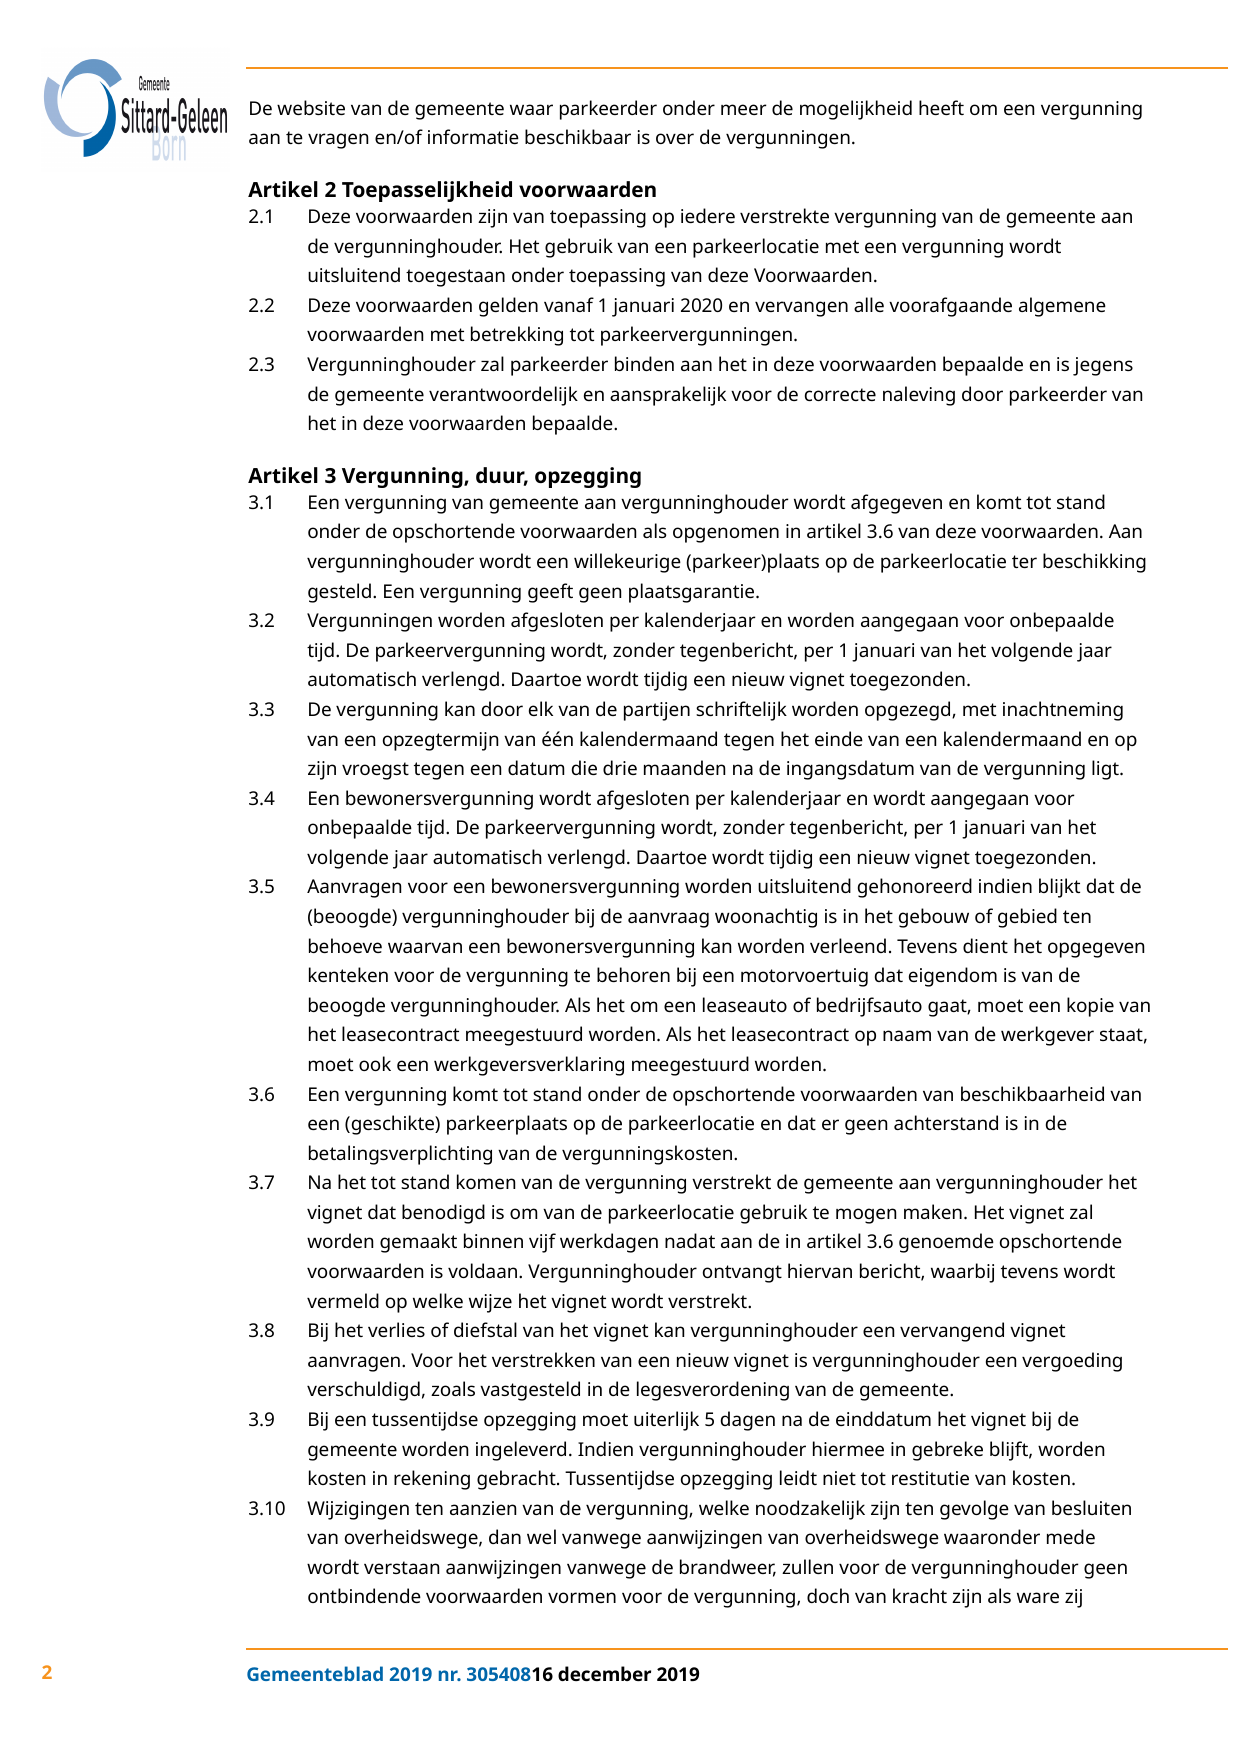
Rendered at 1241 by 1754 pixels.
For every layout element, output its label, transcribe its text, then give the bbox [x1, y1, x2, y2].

list Aanvragen voor een bewonersvergunning worden uitsluitend gehonoreerd indien blijkt dat de (beoogde) vergunninghouder bij de aanvraag woonachtig is in het gebouw of gebied ten behoeve waarvan een bewonersvergunning kan worden verleend. Tevens dient het opgegeven kenteken voor de vergunning te behoren bij een motorvoertuig dat eigendom is van de beoogde vergunninghouder. Als het om een leaseauto of bedrijfsauto gaat, moet een kopie van het leasecontract meegestuurd worden. Als het leasecontract op naam van de werkgever staat, moet ook een werkgeversverklaring meegestuurd worden. [248, 874, 1152, 1077]
list Vergunningen worden afgesloten per kalenderjaar en worden aangegaan voor onbepaalde tijd. De parkeervergunning wordt, zonder tegenbericht, per 1 januari van het volgende jaar automatisch verlengd. Daartoe wordt tijdig een nieuw vignet toegezonden. [248, 607, 1152, 692]
list Wijzigingen ten aanzien van de vergunning, welke noodzakelijk zijn ten gevolge van besluiten van overheidswege, dan wel vanwege aanwijzingen van overheidswege waaronder mede wordt verstaan aanwijzingen vanwege de brandweer, zullen voor de vergunninghouder geen ontbindende voorwaarden vormen voor de vergunning, doch van kracht zijn als ware zij [248, 1495, 1152, 1609]
list Deze voorwaarden zijn van toepassing op iedere verstrekte vergunning van de gemeente aan de vergunninghouder. Het gebruik van een parkeerlocatie met een vergunning wordt uitsluitend toegestaan onder toepassing van deze Voorwaarden. [248, 203, 1152, 288]
list Bij het verlies of diefstal van het vignet kan vergunninghouder een vervangend vignet aanvragen. Voor het verstrekken van een nieuw vignet is vergunninghouder een vergoeding verschuldigd, zoals vastgesteld in de legesverordening van de gemeente. [248, 1317, 1152, 1402]
text De website van de gemeente waar parkeerder onder meer de mogelijkheid heeft om een vergunning aan te vragen en/of informatie beschikbaar is over de vergunningen. [248, 95, 1152, 150]
list Een vergunning van gemeente aan vergunninghouder wordt afgegeven en komt tot stand onder de opschortende voorwaarden als opgenomen in artikel 3.6 van deze voorwaarden. Aan vergunninghouder wordt een willekeurige (parkeer)plaats op de parkeerlocatie ter beschikking gesteld. Een vergunning geeft geen plaatsgarantie. [248, 489, 1152, 604]
list Vergunninghouder zal parkeerder binden aan het in deze voorwaarden bepaalde en is jegens de gemeente verantwoordelijk en aansprakelijk voor de correcte naleving door parkeerder van het in deze voorwaarden bepaalde. [248, 351, 1152, 436]
text Artikel 2 Toepasselijkheid voorwaarden [248, 175, 1152, 203]
list Na het tot stand komen van de vergunning verstrekt de gemeente aan vergunninghouder het vignet dat benodigd is om van de parkeerlocatie gebruik te mogen maken. Het vignet zal worden gemaakt binnen vijf werkdagen nadat aan de in artikel 3.6 genoemde opschortende voorwaarden is voldaan. Vergunninghouder ontvangt hiervan bericht, waarbij tevens wordt vermeld op welke wijze het vignet wordt verstrekt. [248, 1169, 1152, 1314]
list De vergunning kan door elk van de partijen schriftelijk worden opgezegd, met inachtneming van een opzegtermijn van één kalendermaand tegen het einde van een kalendermaand en op zijn vroegst tegen een datum die drie maanden na de ingangsdatum van de vergunning ligt. [248, 696, 1152, 781]
text Artikel 3 Vergunning, duur, opzegging [248, 461, 1152, 489]
list Deze voorwaarden gelden vanaf 1 januari 2020 en vervangen alle voorafgaande algemene voorwaarden met betrekking tot parkeervergunningen. [248, 292, 1152, 347]
picture [41, 47, 231, 172]
list Een bewonersvergunning wordt afgesloten per kalenderjaar en wordt aangegaan voor onbepaalde tijd. De parkeervergunning wordt, zonder tegenbericht, per 1 januari van het volgende jaar automatisch verlengd. Daartoe wordt tijdig een nieuw vignet toegezonden. [248, 785, 1152, 870]
list Bij een tussentijdse opzegging moet uiterlijk 5 dagen na de einddatum het vignet bij de gemeente worden ingeleverd. Indien vergunninghouder hiermee in gebreke blijft, worden kosten in rekening gebracht. Tussentijdse opzegging leidt niet tot restitutie van kosten. [248, 1406, 1152, 1491]
list Een vergunning komt tot stand onder de opschortende voorwaarden van beschikbaarheid van een (geschikte) parkeerplaats op de parkeerlocatie en dat er geen achterstand is in de betalingsverplichting van de vergunningskosten. [248, 1081, 1152, 1166]
